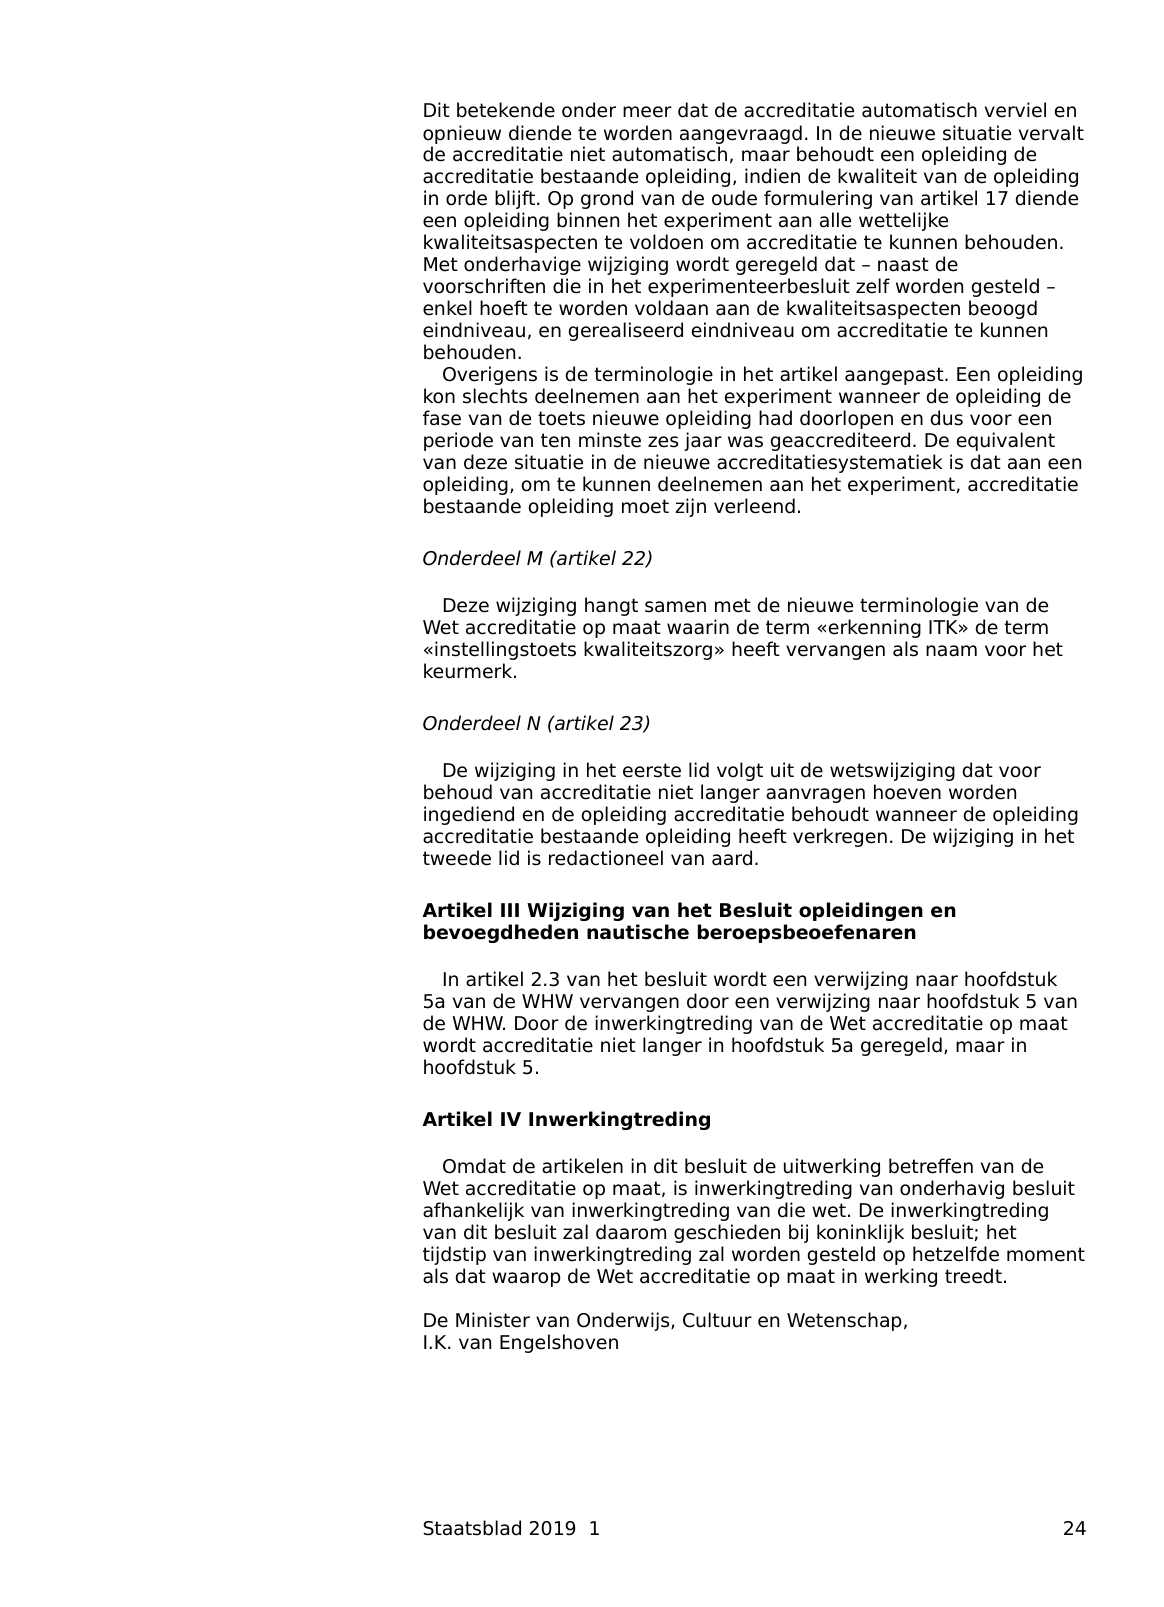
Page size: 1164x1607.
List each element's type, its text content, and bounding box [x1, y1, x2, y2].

text Omdat de artikelen in dit besluit de uitwerking betreffen van de Wet accreditatie op maat, is inwerkingtreding van onderhavig besluit afhankelijk van inwerkingtreding van die wet. De inwerkingtreding van dit besluit zal daarom geschieden bij koninklijk besluit; het tijdstip van inwerkingtreding zal worden gesteld op hetzelfde moment als dat waarop de Wet accreditatie op maat in werking treedt. [422, 1156, 1087, 1287]
text De Minister van Onderwijs, Cultuur en Wetenschap, I.K. van Engelshoven [422, 1310, 1087, 1354]
subtitle Onderdeel M (artikel 22) [422, 548, 1087, 570]
text De wijziging in het eerste lid volgt uit de wetswijziging dat voor behoud van accreditatie niet langer aanvragen hoeven worden ingediend en de opleiding accreditatie behoudt wanneer de opleiding accreditatie bestaande opleiding heeft verkregen. De wijziging in het tweede lid is redactioneel van aard. [422, 760, 1087, 870]
text In artikel 2.3 van het besluit wordt een verwijzing naar hoofdstuk 5a van de WHW vervangen door een verwijzing naar hoofdstuk 5 van de WHW. Door de inwerkingtreding van de Wet accreditatie op maat wordt accreditatie niet langer in hoofdstuk 5a geregeld, maar in hoofdstuk 5. [422, 969, 1087, 1079]
subtitle Artikel III Wijziging van het Besluit opleidingen en bevoegdheden nautische beroepsbeoefenaren [422, 900, 1087, 944]
text Deze wijziging hangt samen met de nieuwe terminologie van de Wet accreditatie op maat waarin de term «erkenning ITK» de term «instellingstoets kwaliteitszorg» heeft vervangen als naam voor het keurmerk. [422, 595, 1087, 683]
subtitle Artikel IV Inwerkingtreding [422, 1109, 1087, 1131]
text Dit betekende onder meer dat de accreditatie automatisch verviel en opnieuw diende te worden aangevraagd. In de nieuwe situatie vervalt de accreditatie niet automatisch, maar behoudt een opleiding de accreditatie bestaande opleiding, indien de kwaliteit van de opleiding in orde blijft. Op grond van de oude formulering van artikel 17 diende een opleiding binnen het experiment aan alle wettelijke kwaliteitsaspecten te voldoen om accreditatie te kunnen behouden. Met onderhavige wijziging wordt geregeld dat – naast de voorschriften die in het experimenteerbesluit zelf worden gesteld – enkel hoeft te worden voldaan aan de kwaliteitsaspecten beoogd eindniveau, en gerealiseerd eindniveau om accreditatie te kunnen behouden. [422, 100, 1087, 364]
text Overigens is de terminologie in het artikel aangepast. Een opleiding kon slechts deelnemen aan het experiment wanneer de opleiding de fase van de toets nieuwe opleiding had doorlopen en dus voor een periode van ten minste zes jaar was geaccrediteerd. De equivalent van deze situatie in de nieuwe accreditatiesystematiek is dat aan een opleiding, om te kunnen deelnemen aan het experiment, accreditatie bestaande opleiding moet zijn verleend. [422, 364, 1087, 518]
subtitle Onderdeel N (artikel 23) [422, 713, 1087, 735]
